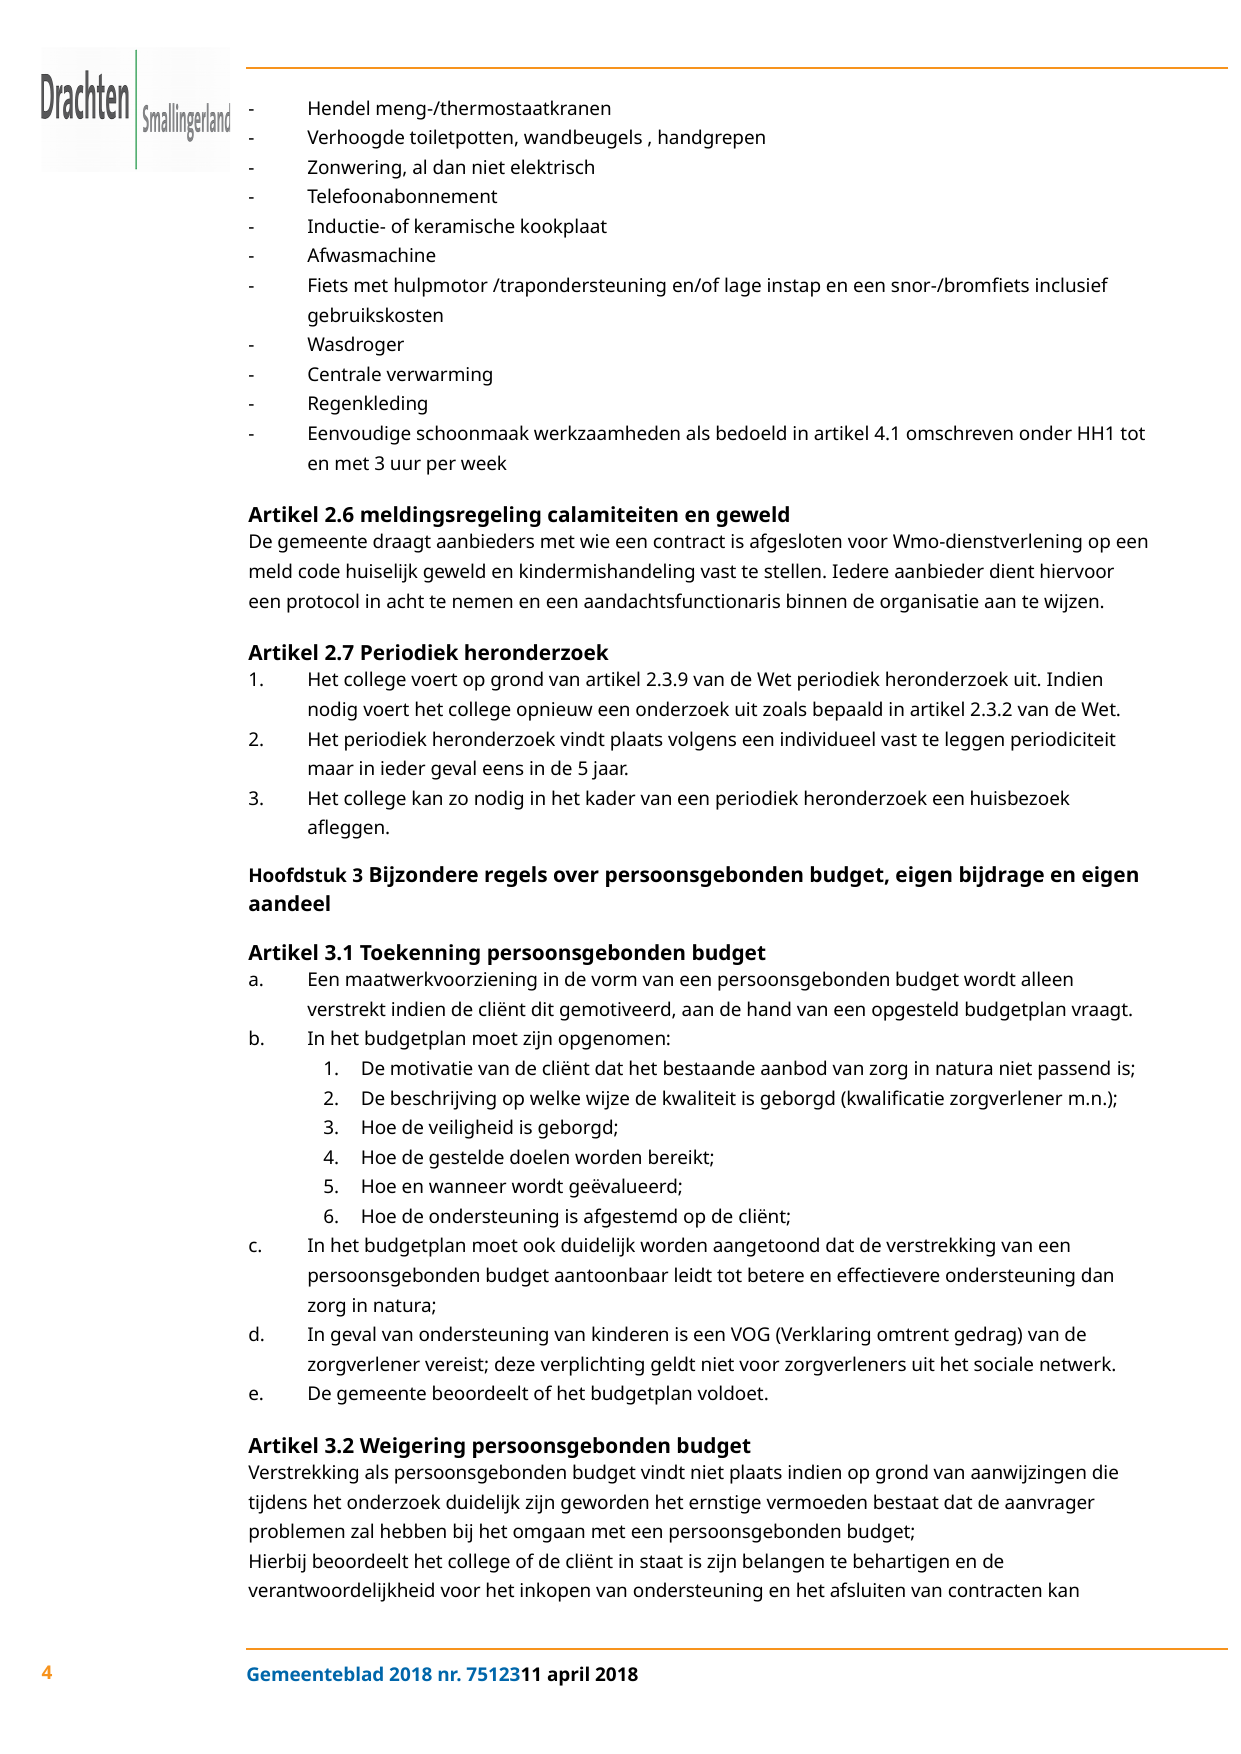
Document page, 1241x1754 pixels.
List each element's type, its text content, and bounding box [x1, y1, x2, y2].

picture [41, 47, 231, 172]
list Het periodiek heronderzoek vindt plaats volgens een individueel vast te leggen periodiciteit maar in ieder geval eens in de 5 jaar. [248, 726, 1152, 781]
list Centrale verwarming [248, 361, 1152, 387]
text Artikel 3.1 Toekenning persoonsgebonden budget [248, 938, 1152, 966]
list Inductie- of keramische kookplaat [248, 213, 1152, 239]
list Eenvoudige schoonmaak werkzaamheden als bedoeld in artikel 4.1 omschreven onder HH1 tot en met 3 uur per week [248, 420, 1152, 476]
list Het college kan zo nodig in het kader van een periodiek heronderzoek een huisbezoek afleggen. [248, 785, 1152, 840]
text Hoofdstuk 3 Bijzondere regels over persoonsgebonden budget, eigen bijdrage en eigen aandeel [248, 860, 1152, 917]
list Telefoonabonnement [248, 183, 1152, 209]
list In het budgetplan moet ook duidelijk worden aangetoond dat de verstrekking van een persoonsgebonden budget aantoonbaar leidt tot betere en effectievere ondersteuning dan zorg in natura; [248, 1233, 1152, 1317]
text De gemeente draagt aanbieders met wie een contract is afgesloten voor Wmo-dienstverlening op een meld code huiselijk geweld en kindermishandeling vast te stellen. Iedere aanbieder dient hiervoor een protocol in acht te nemen en een aandachtsfunctionaris binnen de organisatie aan te wijzen. [248, 529, 1152, 613]
list Afwasmachine [248, 243, 1152, 268]
list Zonwering, al dan niet elektrisch [248, 154, 1152, 180]
list Het college voert op grond van artikel 2.3.9 van de Wet periodiek heronderzoek uit. Indien nodig voert het college opnieuw een onderzoek uit zoals bepaald in artikel 2.3.2 van de Wet. [248, 667, 1152, 722]
text Hierbij beoordeelt het college of de cliënt in staat is zijn belangen te behartigen en de verantwoordelijkheid voor het inkopen van ondersteuning en het afsluiten van contracten kan [248, 1548, 1152, 1603]
text Artikel 2.6 meldingsregeling calamiteiten en geweld [248, 500, 1152, 529]
list Hoe de gestelde doelen worden bereikt; [323, 1144, 1152, 1169]
list De gemeente beoordeelt of het budgetplan voldoet. [248, 1381, 1152, 1406]
list Verhoogde toiletpotten, wandbeugels , handgrepen [248, 124, 1152, 150]
list In geval van ondersteuning van kinderen is een VOG (Verklaring omtrent gedrag) van de zorgverlener vereist; deze verplichting geldt niet voor zorgverleners uit het sociale netwerk. [248, 1321, 1152, 1377]
list Regenkleding [248, 391, 1152, 416]
list De motivatie van de cliënt dat het bestaande aanbod van zorg in natura niet passend is; [323, 1055, 1152, 1081]
list Hoe en wanneer wordt geëvalueerd; [323, 1173, 1152, 1199]
text Verstrekking als persoonsgebonden budget vindt niet plaats indien op grond van aanwijzingen die tijdens het onderzoek duidelijk zijn geworden het ernstige vermoeden bestaat dat de aanvrager problemen zal hebben bij het omgaan met een persoonsgebonden budget; [248, 1459, 1152, 1544]
list Hendel meng-/thermostaatkranen [248, 95, 1152, 121]
text Artikel 3.2 Weigering persoonsgebonden budget [248, 1431, 1152, 1459]
list De beschrijving op welke wijze de kwaliteit is geborgd (kwalificatie zorgverlener m.n.); [323, 1085, 1152, 1110]
list Hoe de veiligheid is geborgd; [323, 1114, 1152, 1140]
list Fiets met hulpmotor /trapondersteuning en/of lage instap en een snor-/bromfiets inclusief gebruikskosten [248, 272, 1152, 328]
list Een maatwerkvoorziening in de vorm van een persoonsgebonden budget wordt alleen verstrekt indien de cliënt dit gemotiveerd, aan de hand van een opgesteld budgetplan vraagt. [248, 966, 1152, 1022]
list In het budgetplan moet zijn opgenomen: [248, 1026, 1152, 1051]
list Hoe de ondersteuning is afgestemd op de cliënt; [323, 1203, 1152, 1229]
list Wasdroger [248, 331, 1152, 357]
text Artikel 2.7 Periodiek heronderzoek [248, 638, 1152, 667]
